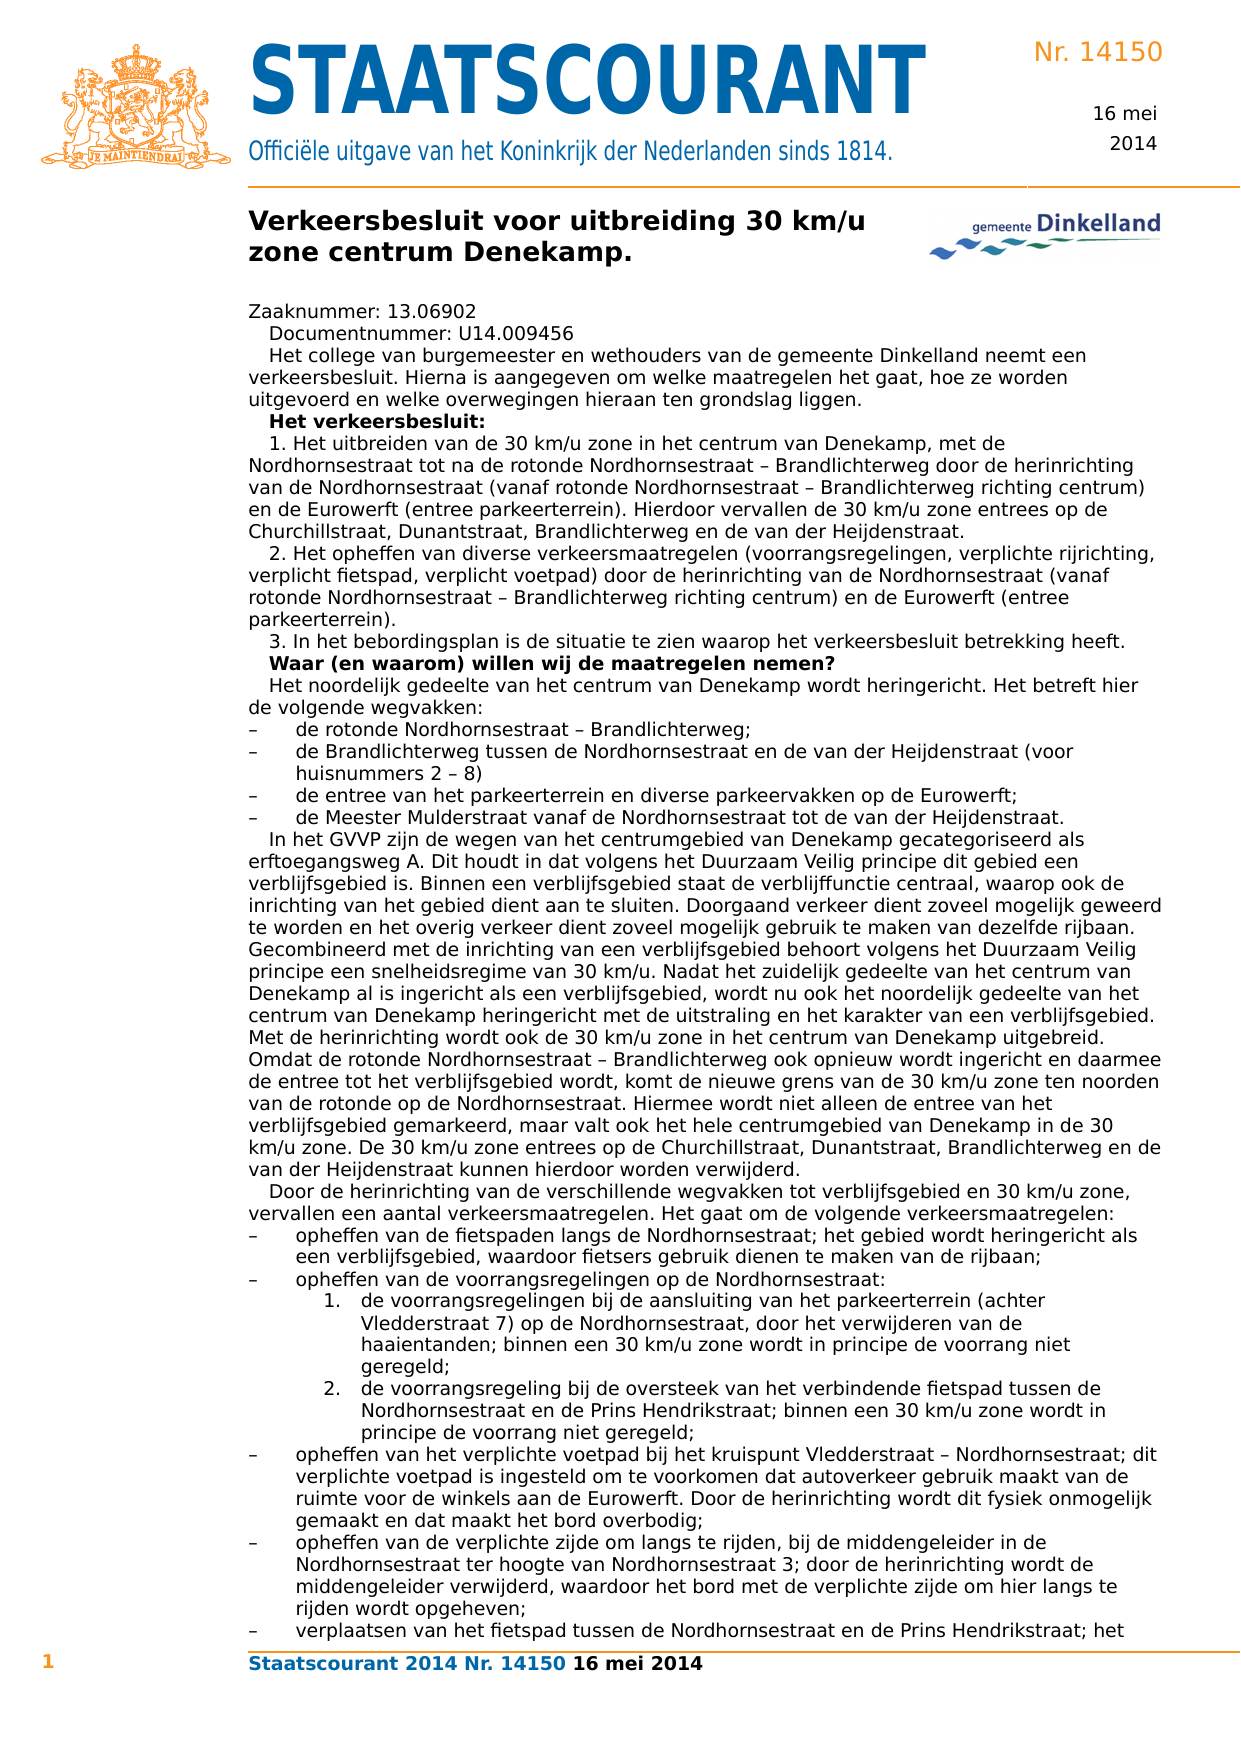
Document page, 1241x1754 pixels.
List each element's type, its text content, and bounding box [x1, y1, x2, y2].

text Waar (en waarom) willen wij de maatregelen nemen? [248, 653, 1163, 675]
list de Brandlichterweg tussen de Nordhornsestraat en de van der Heijdenstraat (voor huisnummers 2 – 8) [248, 741, 1163, 785]
subtitle Verkeersbesluit voor uitbreiding 30 km/u zone centrum Denekamp. [248, 206, 1163, 268]
text Het noordelijk gedeelte van het centrum van Denekamp wordt heringericht. Het betreft hier de volgende wegvakken: [248, 675, 1163, 719]
list verplaatsen van het fietspad tussen de Nordhornsestraat en de Prins Hendrikstraat; het [248, 1620, 1163, 1642]
list opheffen van de verplichte zijde om langs te rijden, bij de middengeleider in de Nordhornsestraat ter hoogte van Nordhornsestraat 3; door de herinrichting wordt de middengeleider verwijderd, waardoor het bord met de verplichte zijde om hier langs te rijden wordt opgeheven; [248, 1532, 1163, 1620]
list opheffen van het verplichte voetpad bij het kruispunt Vledderstraat – Nordhornsestraat; dit verplichte voetpad is ingesteld om te voorkomen dat autoverkeer gebruik maakt van de ruimte voor de winkels aan de Eurowerft. Door de herinrichting wordt dit fysiek onmogelijk gemaakt en dat maakt het bord overbodig; [248, 1444, 1163, 1532]
text Het verkeersbesluit: [248, 411, 1163, 433]
text Het college van burgemeester en wethouders van de gemeente Dinkelland neemt een verkeersbesluit. Hierna is aangegeven om welke maatregelen het gaat, hoe ze worden uitgevoerd en welke overwegingen hieraan ten grondslag liggen. [248, 345, 1163, 411]
list de Meester Mulderstraat vanaf de Nordhornsestraat tot de van der Heijdenstraat. [248, 807, 1163, 829]
text 1. Het uitbreiden van de 30 km/u zone in het centrum van Denekamp, met de Nordhornsestraat tot na de rotonde Nordhornsestraat – Brandlichterweg door de herinrichting van de Nordhornsestraat (vanaf rotonde Nordhornsestraat – Brandlichterweg richting centrum) en de Eurowerft (entree parkeerterrein). Hierdoor vervallen de 30 km/u zone entrees op de Churchillstraat, Dunantstraat, Brandlichterweg en de van der Heijdenstraat. [248, 433, 1163, 543]
text Documentnummer: U14.009456 [248, 323, 1163, 345]
text 3. In het bebordingsplan is de situatie te zien waarop het verkeersbesluit betrekking heeft. [248, 631, 1163, 653]
list de voorrangsregeling bij de oversteek van het verbindende fietspad tussen de Nordhornsestraat en de Prins Hendrikstraat; binnen een 30 km/u zone wordt in principe de voorrang niet geregeld; [323, 1378, 1163, 1444]
list opheffen van de voorrangsregelingen op de Nordhornsestraat: [248, 1268, 1163, 1290]
list de voorrangsregelingen bij de aansluiting van het parkeerterrein (achter Vledderstraat 7) op de Nordhornsestraat, door het verwijderen van de haaientanden; binnen een 30 km/u zone wordt in principe de voorrang niet geregeld; [323, 1290, 1163, 1378]
text Zaaknummer: 13.06902 [248, 301, 1163, 323]
picture [927, 205, 1164, 265]
picture [41, 44, 231, 169]
list de entree van het parkeerterrein en diverse parkeervakken op de Eurowerft; [248, 785, 1163, 807]
text In het GVVP zijn de wegen van het centrumgebied van Denekamp gecategoriseerd als erftoegangsweg A. Dit houdt in dat volgens het Duurzaam Veilig principe dit gebied een verblijfsgebied is. Binnen een verblijfsgebied staat de verblijffunctie centraal, waarop ook de inrichting van het gebied dient aan te sluiten. Doorgaand verkeer dient zoveel mogelijk geweerd te worden en het overig verkeer dient zoveel mogelijk gebruik te maken van dezelfde rijbaan. Gecombineerd met de inrichting van een verblijfsgebied behoort volgens het Duurzaam Veilig principe een snelheidsregime van 30 km/u. Nadat het zuidelijk gedeelte van het centrum van Denekamp al is ingericht als een verblijfsgebied, wordt nu ook het noordelijk gedeelte van het centrum van Denekamp heringericht met de uitstraling en het karakter van een verblijfsgebied. Met de herinrichting wordt ook de 30 km/u zone in het centrum van Denekamp uitgebreid. Omdat de rotonde Nordhornsestraat – Brandlichterweg ook opnieuw wordt ingericht en daarmee de entree tot het verblijfsgebied wordt, komt de nieuwe grens van de 30 km/u zone ten noorden van de rotonde op de Nordhornsestraat. Hiermee wordt niet alleen de entree van het verblijfsgebied gemarkeerd, maar valt ook het hele centrumgebied van Denekamp in de 30 km/u zone. De 30 km/u zone entrees op de Churchillstraat, Dunantstraat, Brandlichterweg en de van der Heijdenstraat kunnen hierdoor worden verwijderd. [248, 829, 1163, 1181]
list de rotonde Nordhornsestraat – Brandlichterweg; [248, 719, 1163, 741]
text Door de herinrichting van de verschillende wegvakken tot verblijfsgebied en 30 km/u zone, vervallen een aantal verkeersmaatregelen. Het gaat om de volgende verkeersmaatregelen: [248, 1181, 1163, 1224]
text 2. Het opheffen van diverse verkeersmaatregelen (voorrangsregelingen, verplichte rijrichting, verplicht fietspad, verplicht voetpad) door de herinrichting van de Nordhornsestraat (vanaf rotonde Nordhornsestraat – Brandlichterweg richting centrum) en de Eurowerft (entree parkeerterrein). [248, 543, 1163, 631]
list opheffen van de fietspaden langs de Nordhornsestraat; het gebied wordt heringericht als een verblijfsgebied, waardoor fietsers gebruik dienen te maken van de rijbaan; [248, 1224, 1163, 1268]
